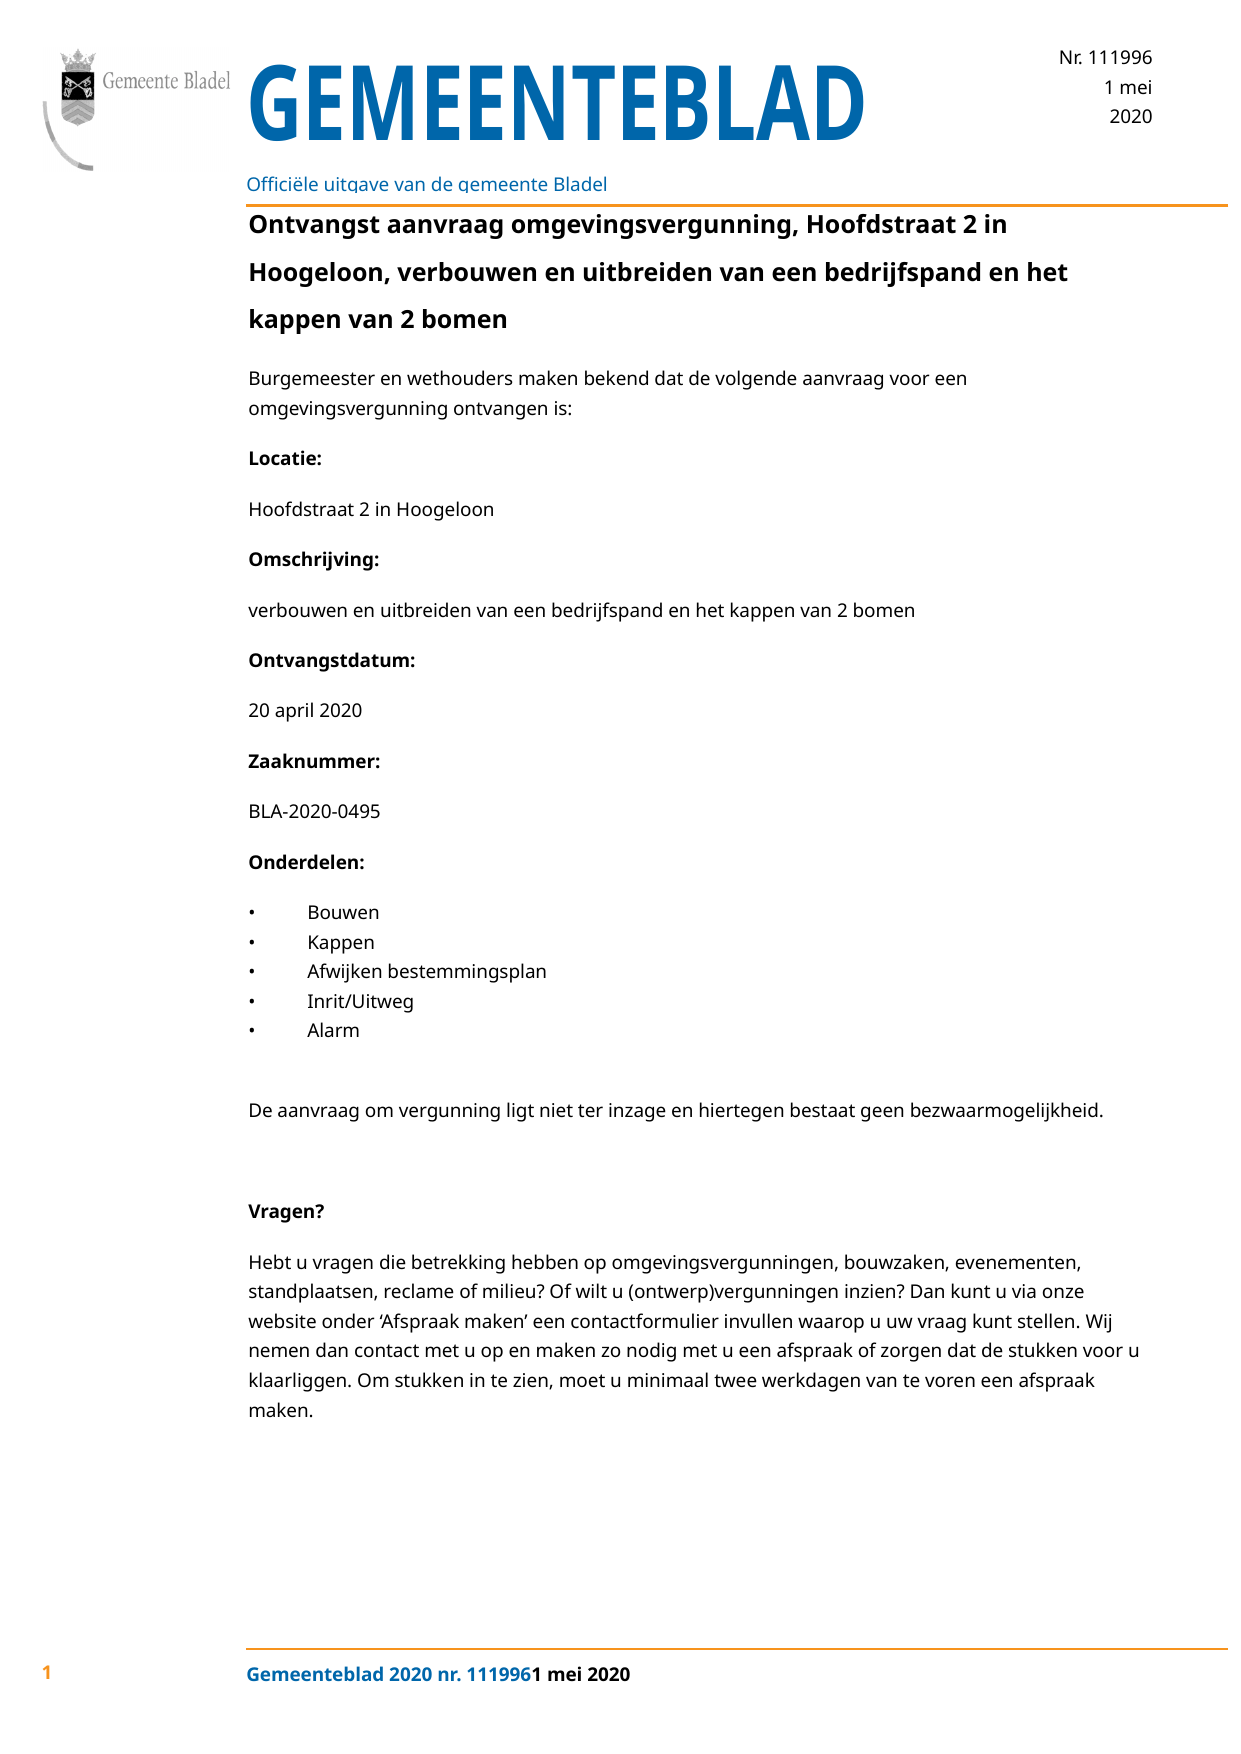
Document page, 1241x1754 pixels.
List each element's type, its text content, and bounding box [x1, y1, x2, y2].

list Kappen [248, 929, 1152, 954]
text Burgemeester en wethouders maken bekend dat de volgende aanvraag voor een omgevingsvergunning ontvangen is: [248, 366, 1152, 421]
list Inrit/Uitweg [248, 988, 1152, 1014]
list Bouwen [248, 899, 1152, 925]
text Vragen? [248, 1198, 1152, 1224]
list Afwijken bestemmingsplan [248, 958, 1152, 984]
list Alarm [248, 1018, 1152, 1043]
text De aanvraag om vergunning ligt niet ter inzage en hiertegen bestaat geen bezwaarmogelijkheid. [248, 1098, 1152, 1123]
text Omschrijving: [248, 546, 1152, 572]
text Hebt u vragen die betrekking hebben op omgevingsvergunningen, bouwzaken, evenementen, standplaatsen, reclame of milieu? Of wilt u (ontwerp)vergunningen inzien? Dan kunt u via onze website onder ‘Afspraak maken’ een contactformulier invullen waarop u uw vraag kunt stellen. Wij nemen dan contact met u op en maken zo nodig met u een afspraak of zorgen dat de stukken voor u klaarliggen. Om stukken in te zien, moet u minimaal twee werkdagen van te voren een afspraak maken. [248, 1249, 1152, 1422]
text Zaaknummer: [248, 748, 1152, 774]
text verbouwen en uitbreiden van een bedrijfspand en het kappen van 2 bomen [248, 597, 1152, 622]
text Locatie: [248, 446, 1152, 471]
text Ontvangstdatum: [248, 647, 1152, 673]
picture [41, 47, 231, 172]
text Onderdelen: [248, 849, 1152, 874]
text Ontvangst aanvraag omgevingsvergunning, Hoofdstraat 2 in Hoogeloon, verbouwen en uitbreiden van een bedrijfspand en het kappen van 2 bomen [248, 207, 1152, 336]
text BLA-2020-0495 [248, 798, 1152, 824]
text Hoofdstraat 2 in Hoogeloon [248, 496, 1152, 522]
text 20 april 2020 [248, 698, 1152, 723]
